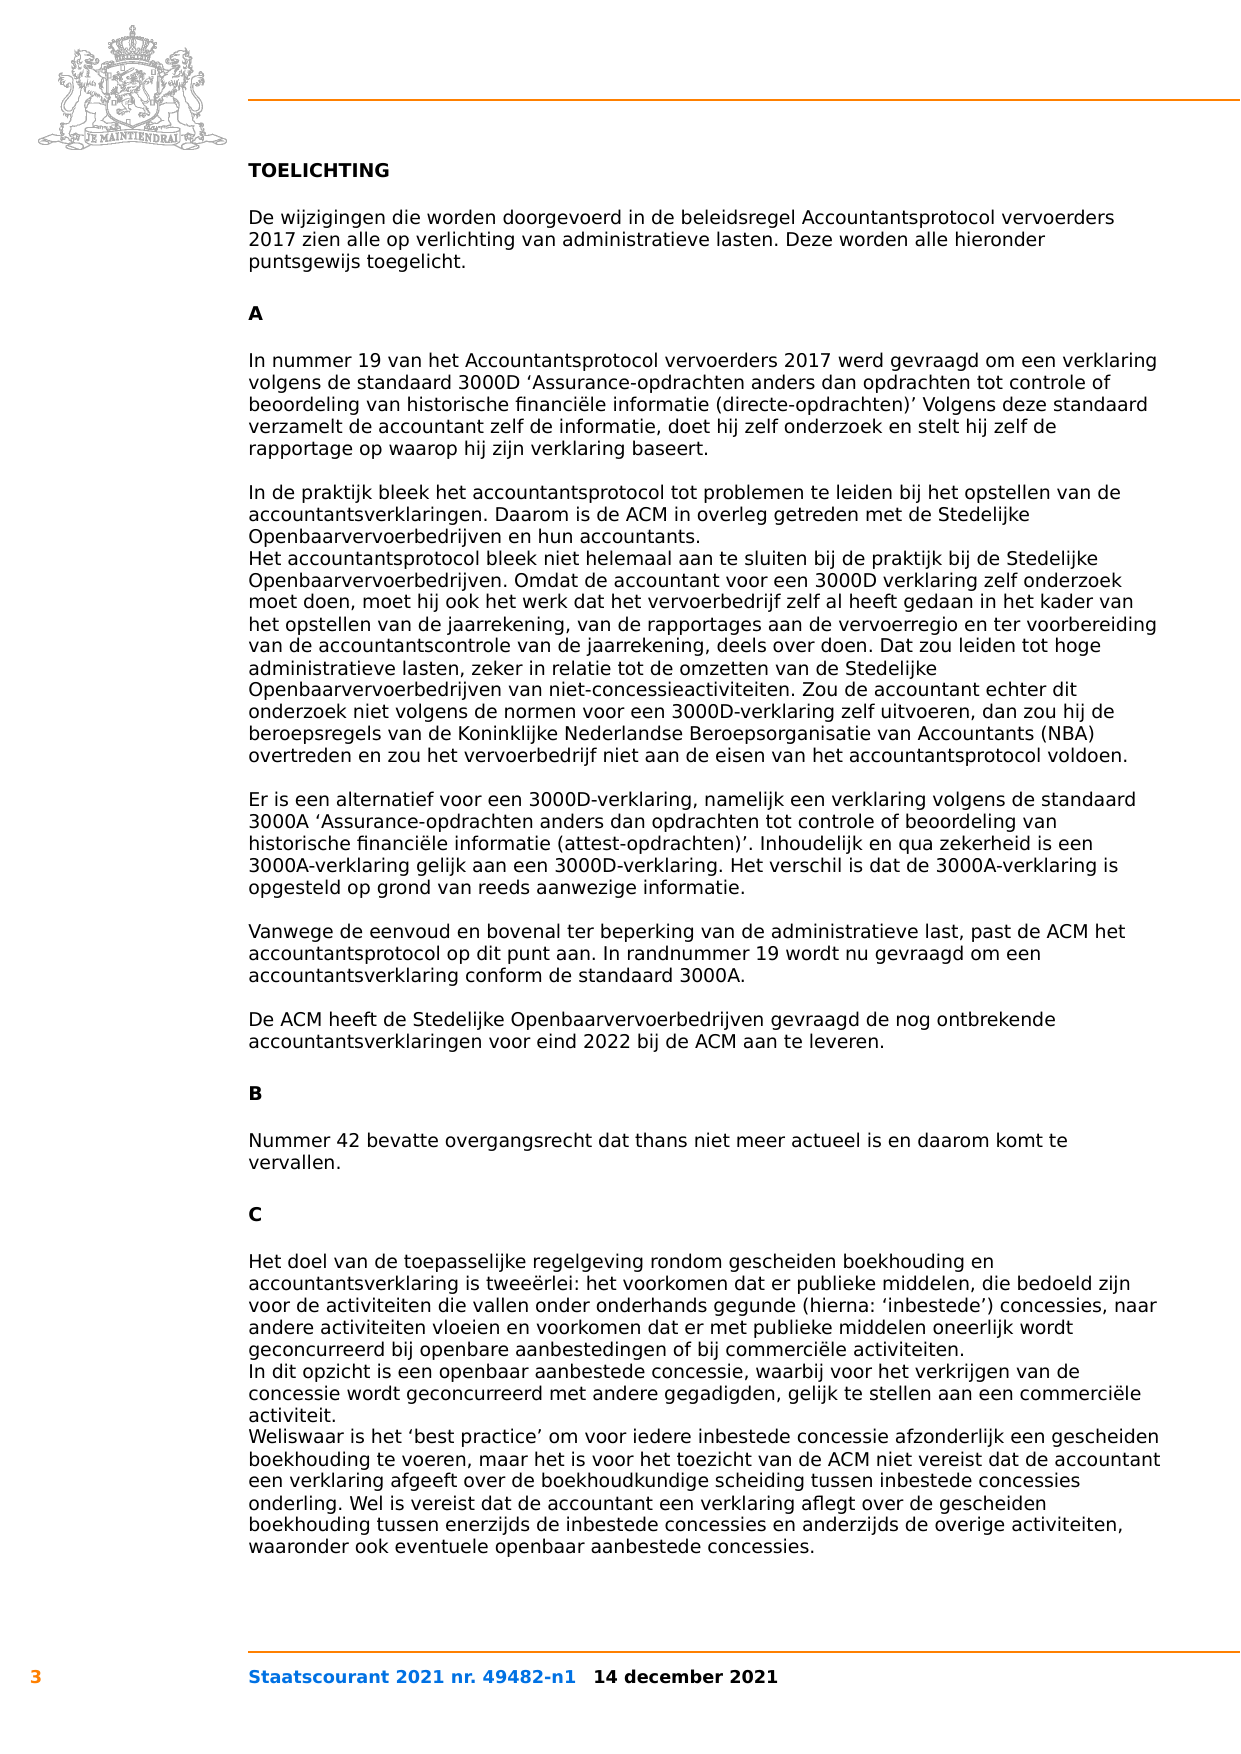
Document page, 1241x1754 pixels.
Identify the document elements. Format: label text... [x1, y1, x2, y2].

text Het accountantsprotocol bleek niet helemaal aan te sluiten bij de praktijk bij de Stedelijke Openbaarvervoerbedrijven. Omdat de accountant voor een 3000D verklaring zelf onderzoek moet doen, moet hij ook het werk dat het vervoerbedrijf zelf al heeft gedaan in het kader van het opstellen van de jaarrekening, van de rapportages aan de vervoerregio en ter voorbereiding van de accountantscontrole van de jaarrekening, deels over doen. Dat zou leiden tot hoge administratieve lasten, zeker in relatie tot de omzetten van de Stedelijke Openbaarvervoerbedrijven van niet-concessieactiviteiten. Zou de accountant echter dit onderzoek niet volgens de normen voor een 3000D-verklaring zelf uitvoeren, dan zou hij de beroepsregels van de Koninklijke Nederlandse Beroepsorganisatie van Accountants (NBA) overtreden en zou het vervoerbedrijf niet aan de eisen van het accountantsprotocol voldoen. [248, 547, 1163, 767]
subtitle TOELICHTING [248, 160, 1163, 182]
subtitle A [248, 303, 1163, 325]
text Er is een alternatief voor een 3000D-verklaring, namelijk een verklaring volgens de standaard 3000A ‘Assurance-opdrachten anders dan opdrachten tot controle of beoordeling van historische financiële informatie (attest-opdrachten)’. Inhoudelijk en qua zekerheid is een 3000A-verklaring gelijk aan een 3000D-verklaring. Het verschil is dat de 3000A-verklaring is opgesteld op grond van reeds aanwezige informatie. [248, 789, 1163, 899]
subtitle C [248, 1204, 1163, 1226]
picture [38, 25, 227, 150]
text Weliswaar is het ‘best practice’ om voor iedere inbestede concessie afzonderlijk een gescheiden boekhouding te voeren, maar het is voor het toezicht van de ACM niet vereist dat de accountant een verklaring afgeeft over de boekhoudkundige scheiding tussen inbestede concessies onderling. Wel is vereist dat de accountant een verklaring aflegt over de gescheiden boekhouding tussen enerzijds de inbestede concessies en anderzijds de overige activiteiten, waaronder ook eventuele openbaar aanbestede concessies. [248, 1426, 1163, 1558]
subtitle B [248, 1083, 1163, 1105]
text In de praktijk bleek het accountantsprotocol tot problemen te leiden bij het opstellen van de accountantsverklaringen. Daarom is de ACM in overleg getreden met de Stedelijke Openbaarvervoerbedrijven en hun accountants. [248, 482, 1163, 547]
text De ACM heeft de Stedelijke Openbaarvervoerbedrijven gevraagd de nog ontbrekende accountantsverklaringen voor eind 2022 bij de ACM aan te leveren. [248, 1009, 1163, 1053]
text In nummer 19 van het Accountantsprotocol vervoerders 2017 werd gevraagd om een verklaring volgens de standaard 3000D ‘Assurance-opdrachten anders dan opdrachten tot controle of beoordeling van historische financiële informatie (directe-opdrachten)’ Volgens deze standaard verzamelt de accountant zelf de informatie, doet hij zelf onderzoek en stelt hij zelf de rapportage op waarop hij zijn verklaring baseert. [248, 350, 1163, 460]
text In dit opzicht is een openbaar aanbestede concessie, waarbij voor het verkrijgen van de concessie wordt geconcurreerd met andere gegadigden, gelijk te stellen aan een commerciële activiteit. [248, 1361, 1163, 1426]
text Nummer 42 bevatte overgangsrecht dat thans niet meer actueel is en daarom komt te vervallen. [248, 1130, 1163, 1174]
text De wijzigingen die worden doorgevoerd in de beleidsregel Accountantsprotocol vervoerders 2017 zien alle op verlichting van administratieve lasten. Deze worden alle hieronder puntsgewijs toegelicht. [248, 207, 1163, 273]
text Het doel van de toepasselijke regelgeving rondom gescheiden boekhouding en accountantsverklaring is tweeërlei: het voorkomen dat er publieke middelen, die bedoeld zijn voor de activiteiten die vallen onder onderhands gegunde (hierna: ‘inbestede’) concessies, naar andere activiteiten vloeien en voorkomen dat er met publieke middelen oneerlijk wordt geconcurreerd bij openbare aanbestedingen of bij commerciële activiteiten. [248, 1251, 1163, 1361]
text Vanwege de eenvoud en bovenal ter beperking van de administratieve last, past de ACM het accountantsprotocol op dit punt aan. In randnummer 19 wordt nu gevraagd om een accountantsverklaring conform de standaard 3000A. [248, 921, 1163, 987]
